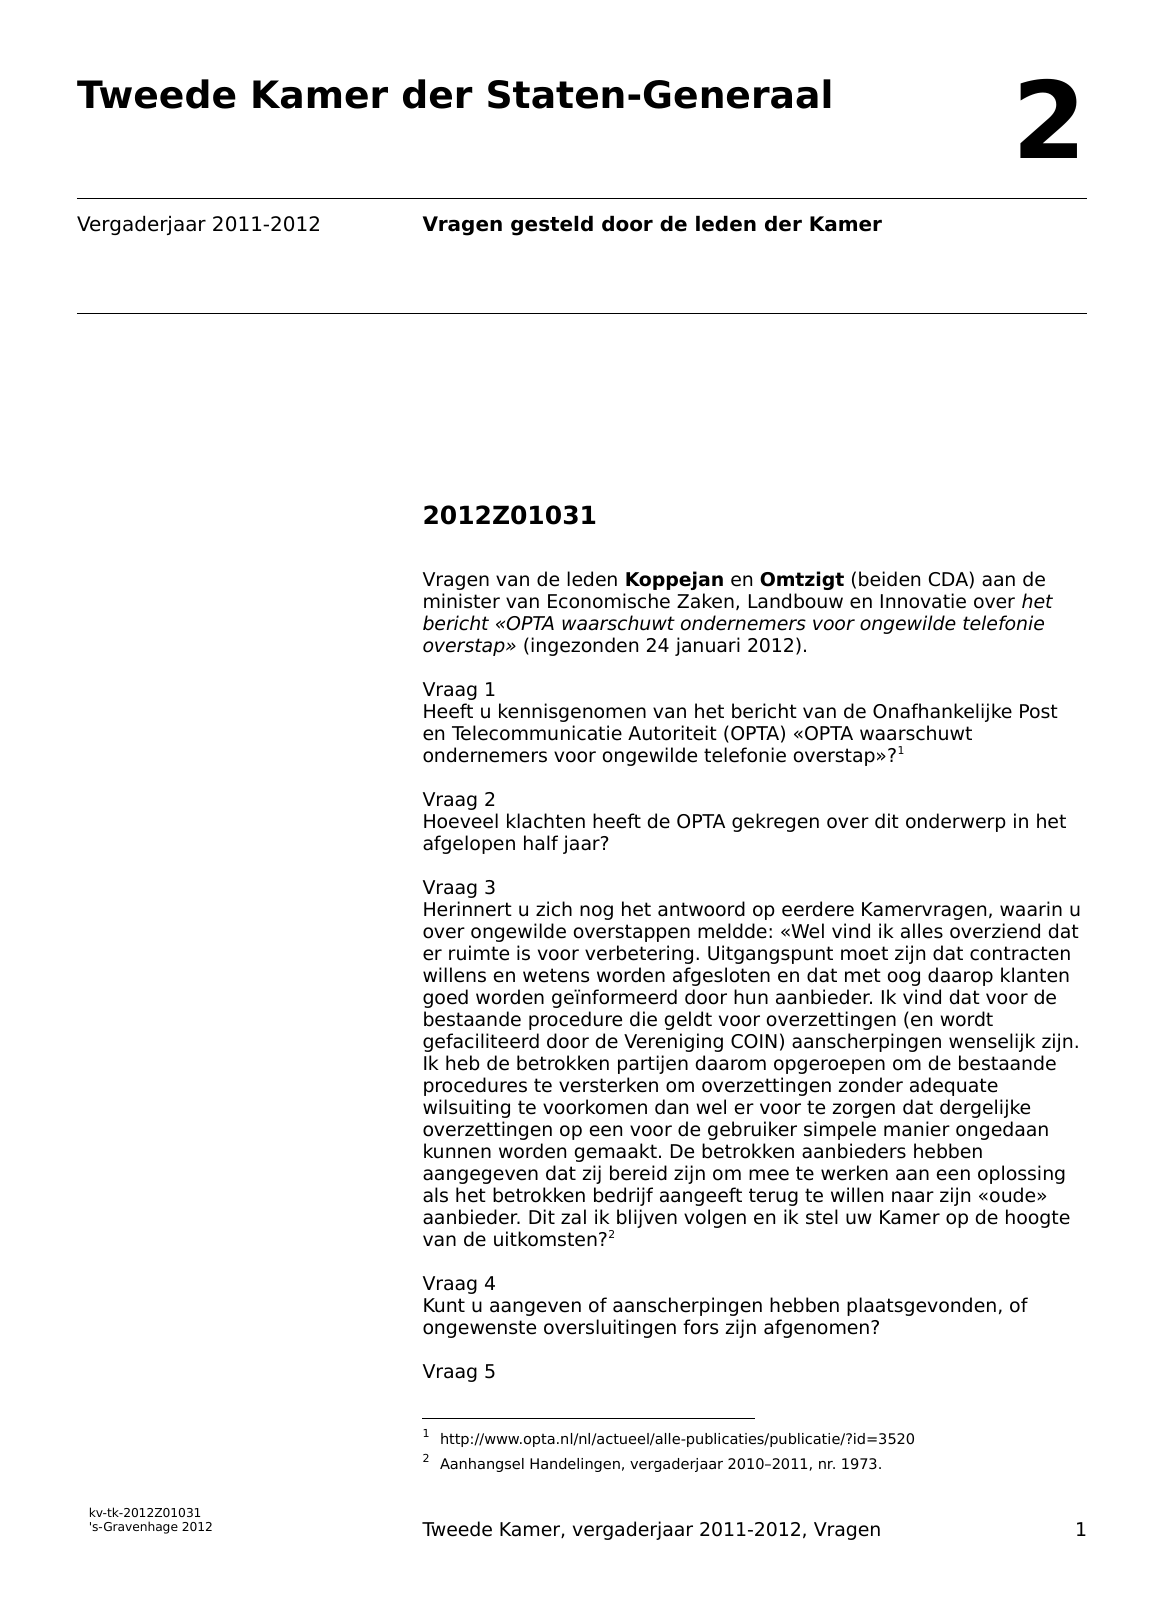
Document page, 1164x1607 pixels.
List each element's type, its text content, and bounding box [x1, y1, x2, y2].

text 2012Z01031 [422, 501, 1087, 531]
text Kunt u aangeven of aanscherpingen hebben plaatsgevonden, of ongewenste oversluitingen fors zijn afgenomen? [422, 1295, 1087, 1339]
table_header 2 [886, 59, 1087, 198]
text 's-Gravenhage 2012 [88, 1520, 323, 1534]
text Aanhangsel Handelingen, vergaderjaar 2010–2011, nr. 1973. [422, 1452, 1087, 1474]
text kv-tk-2012Z01031 [88, 1506, 323, 1520]
text Vraag 2 [422, 789, 1087, 811]
text Vraag 5 [422, 1361, 1087, 1383]
text Vragen van de leden Koppejan en Omtzigt (beiden CDA) aan de minister van Economische Zaken, Landbouw en Innovatie over het bericht «OPTA waarschuwt ondernemers voor ongewilde telefonie overstap» (ingezonden 24 januari 2012). [422, 569, 1087, 657]
table_cell Vergaderjaar 2011-2012 [77, 199, 422, 313]
text Vraag 4 [422, 1273, 1087, 1295]
text Heeft u kennisgenomen van het bericht van de Onafhankelijke Post en Telecommunicatie Autoriteit (OPTA) «OPTA waarschuwt ondernemers voor ongewilde telefonie overstap»? [422, 701, 1087, 767]
table_cell Vragen gesteld door de leden der Kamer [422, 199, 1087, 313]
table_header Tweede Kamer der Staten-Generaal [77, 59, 886, 198]
text Hoeveel klachten heeft de OPTA gekregen over dit onderwerp in het afgelopen half jaar? [422, 811, 1087, 855]
text Vraag 3 [422, 877, 1087, 899]
text Vraag 1 [422, 679, 1087, 701]
text http://www.opta.nl/nl/actueel/alle-publicaties/publicatie/?id=3520 [422, 1427, 1087, 1449]
text Herinnert u zich nog het antwoord op eerdere Kamervragen, waarin u over ongewilde overstappen meldde: «Wel vind ik alles overziend dat er ruimte is voor verbetering. Uitgangspunt moet zijn dat contracten willens en wetens worden afgesloten en dat met oog daarop klanten goed worden geïnformeerd door hun aanbieder. Ik vind dat voor de bestaande procedure die geldt voor overzettingen (en wordt gefaciliteerd door de Vereniging COIN) aanscherpingen wenselijk zijn. Ik heb de betrokken partijen daarom opgeroepen om de bestaande procedures te versterken om overzettingen zonder adequate wilsuiting te voorkomen dan wel er voor te zorgen dat dergelijke overzettingen op een voor de gebruiker simpele manier ongedaan kunnen worden gemaakt. De betrokken aanbieders hebben aangegeven dat zij bereid zijn om mee te werken aan een oplossing als het betrokken bedrijf aangeeft terug te willen naar zijn «oude» aanbieder. Dit zal ik blijven volgen en ik stel uw Kamer op de hoogte van de uitkomsten? [422, 899, 1087, 1251]
